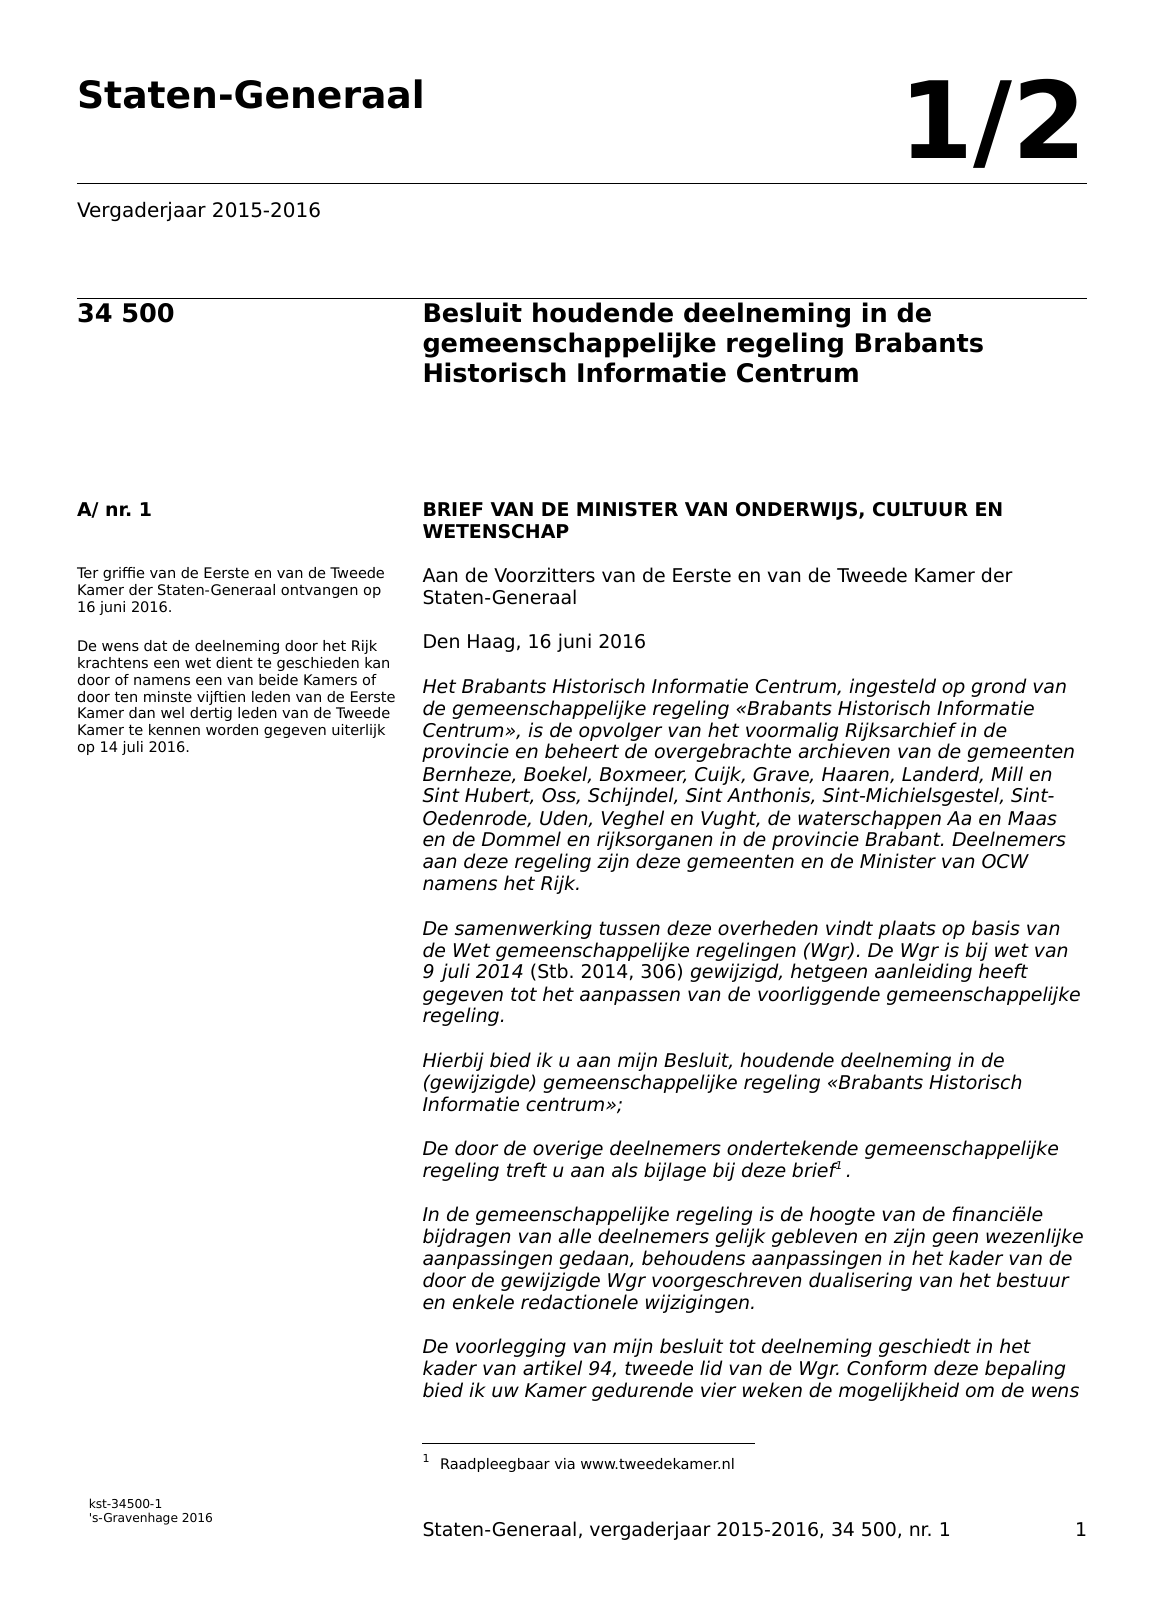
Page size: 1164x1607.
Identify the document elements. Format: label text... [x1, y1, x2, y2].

text De wens dat de deelneming door het Rijk krachtens een wet dient te geschieden kan door of namens een van beide Kamers of door ten minste vijftien leden van de Eerste Kamer dan wel dertig leden van de Tweede Kamer te kennen worden gegeven uiterlijk op 14 juli 2016. [77, 638, 399, 756]
text De samenwerking tussen deze overheden vindt plaats op basis van de Wet gemeenschappelijke regelingen (Wgr). De Wgr is bij wet van 9 juli 2014 (Stb. 2014, 306) gewijzigd, hetgeen aanleiding heeft gegeven tot het aanpassen van de voorliggende gemeenschappelijke regeling. [422, 917, 1087, 1027]
subtitle 34 500 Besluit houdende deelneming in de gemeenschappelijke regeling Brabants Historisch Informatie Centrum [77, 299, 1087, 388]
table_header Staten-Generaal [77, 59, 886, 183]
text Raadpleegbaar via www.tweedekamer.nl [422, 1452, 1087, 1474]
table_header 1/2 [886, 59, 1087, 183]
text Het Brabants Historisch Informatie Centrum, ingesteld op grond van de gemeenschappelijke regeling «Brabants Historisch Informatie Centrum», is de opvolger van het voormalig Rijksarchief in de provincie en beheert de overgebrachte archieven van de gemeenten Bernheze, Boekel, Boxmeer, Cuijk, Grave, Haaren, Landerd, Mill en Sint Hubert, Oss, Schijndel, Sint Anthonis, Sint-Michielsgestel, Sint-Oedenrode, Uden, Veghel en Vught, de waterschappen Aa en Maas en de Dommel en rijksorganen in de provincie Brabant. Deelnemers aan deze regeling zijn deze gemeenten en de Minister van OCW namens het Rijk. [422, 676, 1087, 895]
text Hierbij bied ik u aan mijn Besluit, houdende deelneming in de (gewijzigde) gemeenschappelijke regeling «Brabants Historisch Informatie centrum»; [422, 1049, 1087, 1116]
text [77, 616, 399, 638]
text Den Haag, 16 juni 2016 [422, 631, 1087, 653]
text Aan de Voorzitters van de Eerste en van de Tweede Kamer der Staten-Generaal [422, 565, 1087, 609]
table_cell Vergaderjaar 2015-2016 [77, 184, 1087, 298]
text 's-Gravenhage 2016 [88, 1511, 323, 1525]
text De door de overige deelnemers ondertekende gemeenschappelijke regeling treft u aan als bijlage bij deze brief. [422, 1138, 1087, 1182]
text De voorlegging van mijn besluit tot deelneming geschiedt in het kader van artikel 94, tweede lid van de Wgr. Conform deze bepaling bied ik uw Kamer gedurende vier weken de mogelijkheid om de wens [422, 1336, 1087, 1402]
text Ter griffie van de Eerste en van de Tweede Kamer der Staten-Generaal ontvangen op 16 juni 2016. [77, 565, 399, 616]
subtitle A/ nr. 1 BRIEF VAN DE MINISTER VAN ONDERWIJS, CULTUUR EN WETENSCHAP [77, 499, 1087, 543]
text In de gemeenschappelijke regeling is de hoogte van de financiële bijdragen van alle deelnemers gelijk gebleven en zijn geen wezenlijke aanpassingen gedaan, behoudens aanpassingen in het kader van de door de gewijzigde Wgr voorgeschreven dualisering van het bestuur en enkele redactionele wijzigingen. [422, 1204, 1087, 1314]
text kst-34500-1 [88, 1497, 323, 1511]
